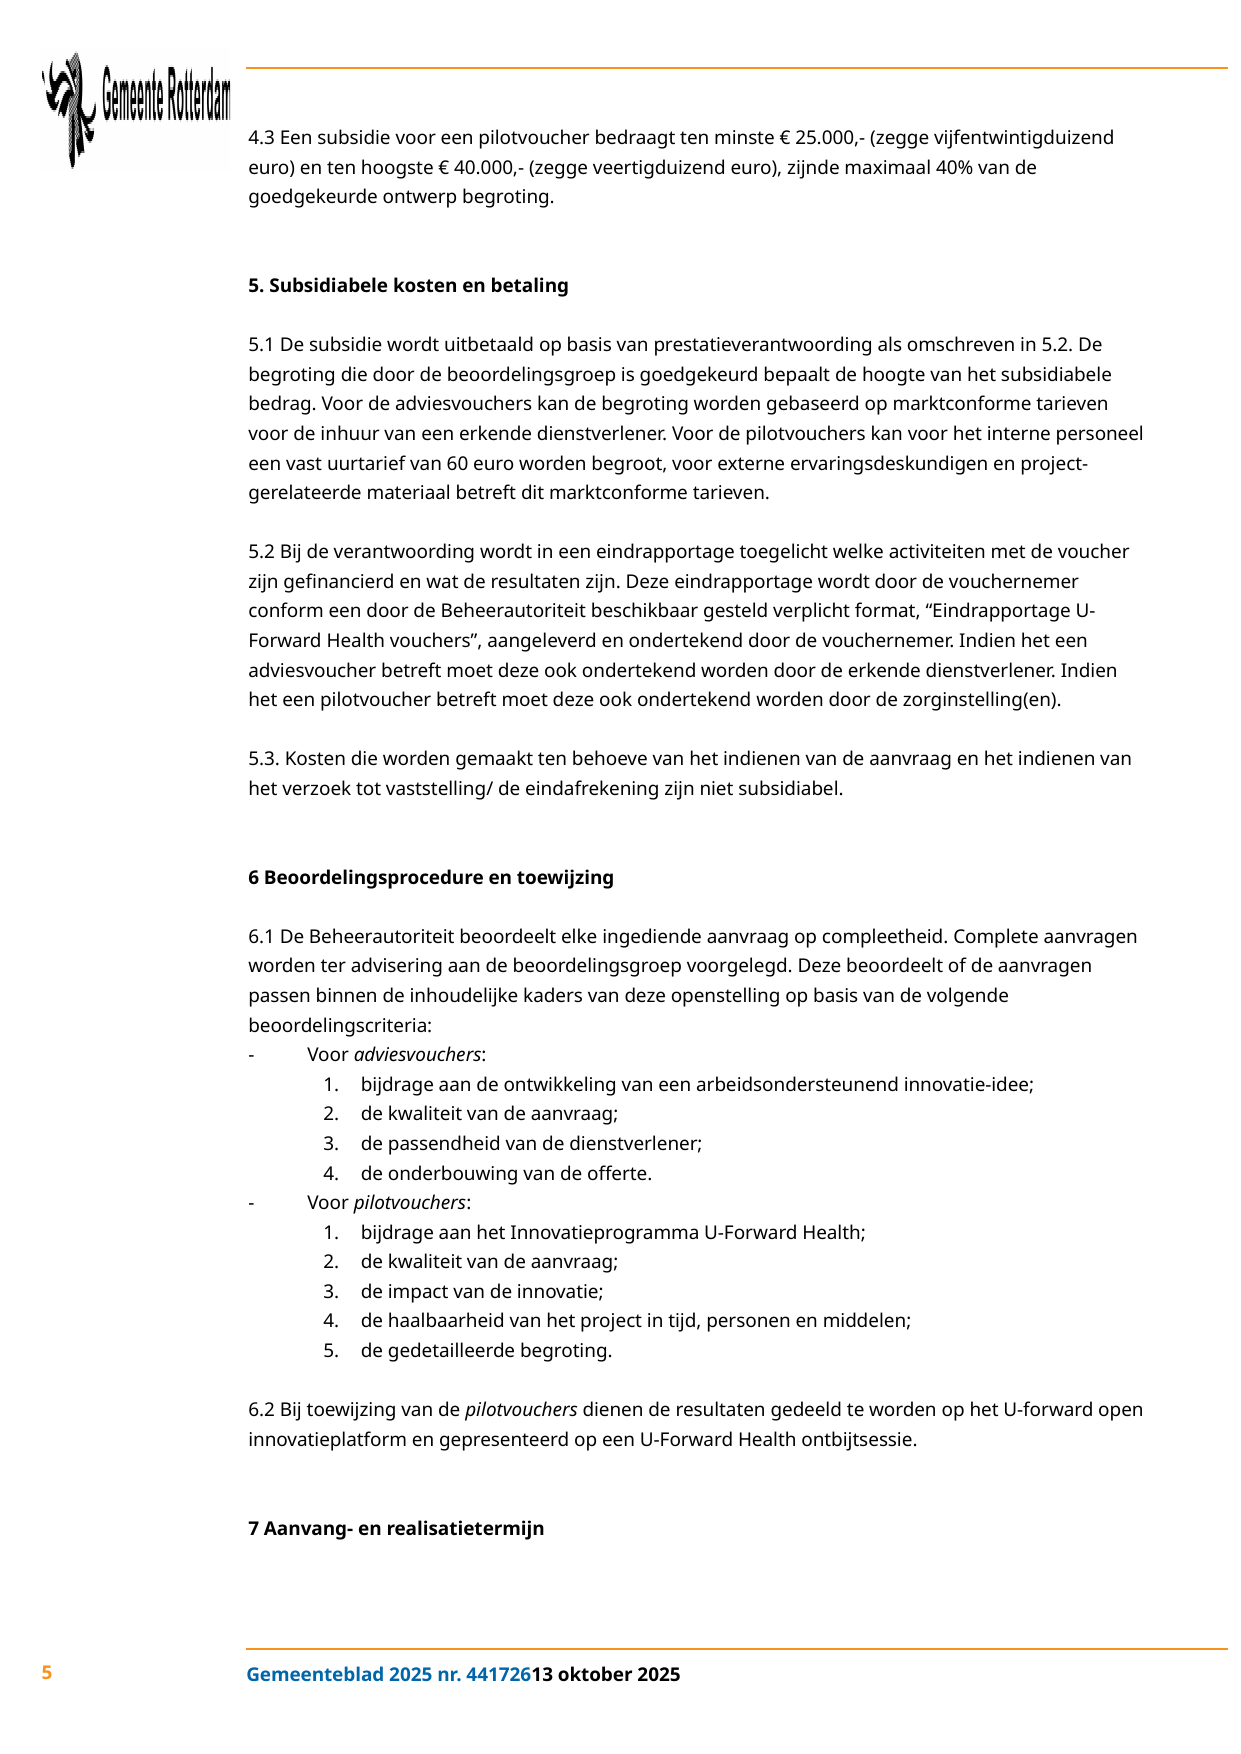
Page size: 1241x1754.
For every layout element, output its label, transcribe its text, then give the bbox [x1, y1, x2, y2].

list de kwaliteit van de aanvraag; [323, 1248, 1152, 1274]
text 4.3 Een subsidie voor een pilotvoucher bedraagt ten minste € 25.000,- (zegge vijfentwintigduizend euro) en ten hoogste € 40.000,- (zegge veertigduizend euro), zijnde maximaal 40% van de goedgekeurde ontwerp begroting. [248, 124, 1152, 209]
text 5.3. Kosten die worden gemaakt ten behoeve van het indienen van de aanvraag en het indienen van het verzoek tot vaststelling/ de eindafrekening zijn niet subsidiabel. [248, 746, 1152, 801]
list Voor adviesvouchers: [248, 1041, 1152, 1067]
text 5. Subsidiabele kosten en betaling [248, 272, 1152, 298]
text 6.1 De Beheerautoriteit beoordeelt elke ingediende aanvraag op compleetheid. Complete aanvragen worden ter advisering aan de beoordelingsgroep voorgelegd. Deze beoordeelt of de aanvragen passen binnen de inhoudelijke kaders van deze openstelling op basis van de volgende beoordelingscriteria: [248, 923, 1152, 1038]
text 5.1 De subsidie wordt uitbetaald op basis van prestatieverantwoording als omschreven in 5.2. De begroting die door de beoordelingsgroep is goedgekeurd bepaalt de hoogte van het subsidiabele bedrag. Voor de adviesvouchers kan de begroting worden gebaseerd op marktconforme tarieven voor de inhuur van een erkende dienstverlener. Voor de pilotvouchers kan voor het interne personeel een vast uurtarief van 60 euro worden begroot, voor externe ervaringsdeskundigen en project-gerelateerde materiaal betreft dit marktconforme tarieven. [248, 331, 1152, 505]
list de haalbaarheid van het project in tijd, personen en middelen; [323, 1308, 1152, 1333]
picture [41, 47, 231, 172]
list de kwaliteit van de aanvraag; [323, 1101, 1152, 1126]
text 6.2 Bij toewijzing van de pilotvouchers dienen de resultaten gedeeld te worden op het U-forward open innovatieplatform en gepresenteerd op een U-Forward Health ontbijtsessie. [248, 1396, 1152, 1452]
list de onderbouwing van de offerte. [323, 1160, 1152, 1186]
list bijdrage aan het Innovatieprogramma U-Forward Health; [323, 1219, 1152, 1245]
text 7 Aanvang- en realisatietermijn [248, 1515, 1152, 1541]
text 5.2 Bij de verantwoording wordt in een eindrapportage toegelicht welke activiteiten met de voucher zijn gefinancierd en wat de resultaten zijn. Deze eindrapportage wordt door de vouchernemer conform een door de Beheerautoriteit beschikbaar gesteld verplicht format, “Eindrapportage U-Forward Health vouchers”, aangeleverd en ondertekend door de vouchernemer. Indien het een adviesvoucher betreft moet deze ook ondertekend worden door de erkende dienstverlener. Indien het een pilotvoucher betreft moet deze ook ondertekend worden door de zorginstelling(en). [248, 538, 1152, 712]
text 6 Beoordelingsprocedure en toewijzing [248, 864, 1152, 890]
list Voor pilotvouchers: [248, 1189, 1152, 1215]
list de gedetailleerde begroting. [323, 1337, 1152, 1363]
list de impact van de innovatie; [323, 1278, 1152, 1304]
list de passendheid van de dienstverlener; [323, 1130, 1152, 1156]
list bijdrage aan de ontwikkeling van een arbeidsondersteunend innovatie-idee; [323, 1071, 1152, 1097]
